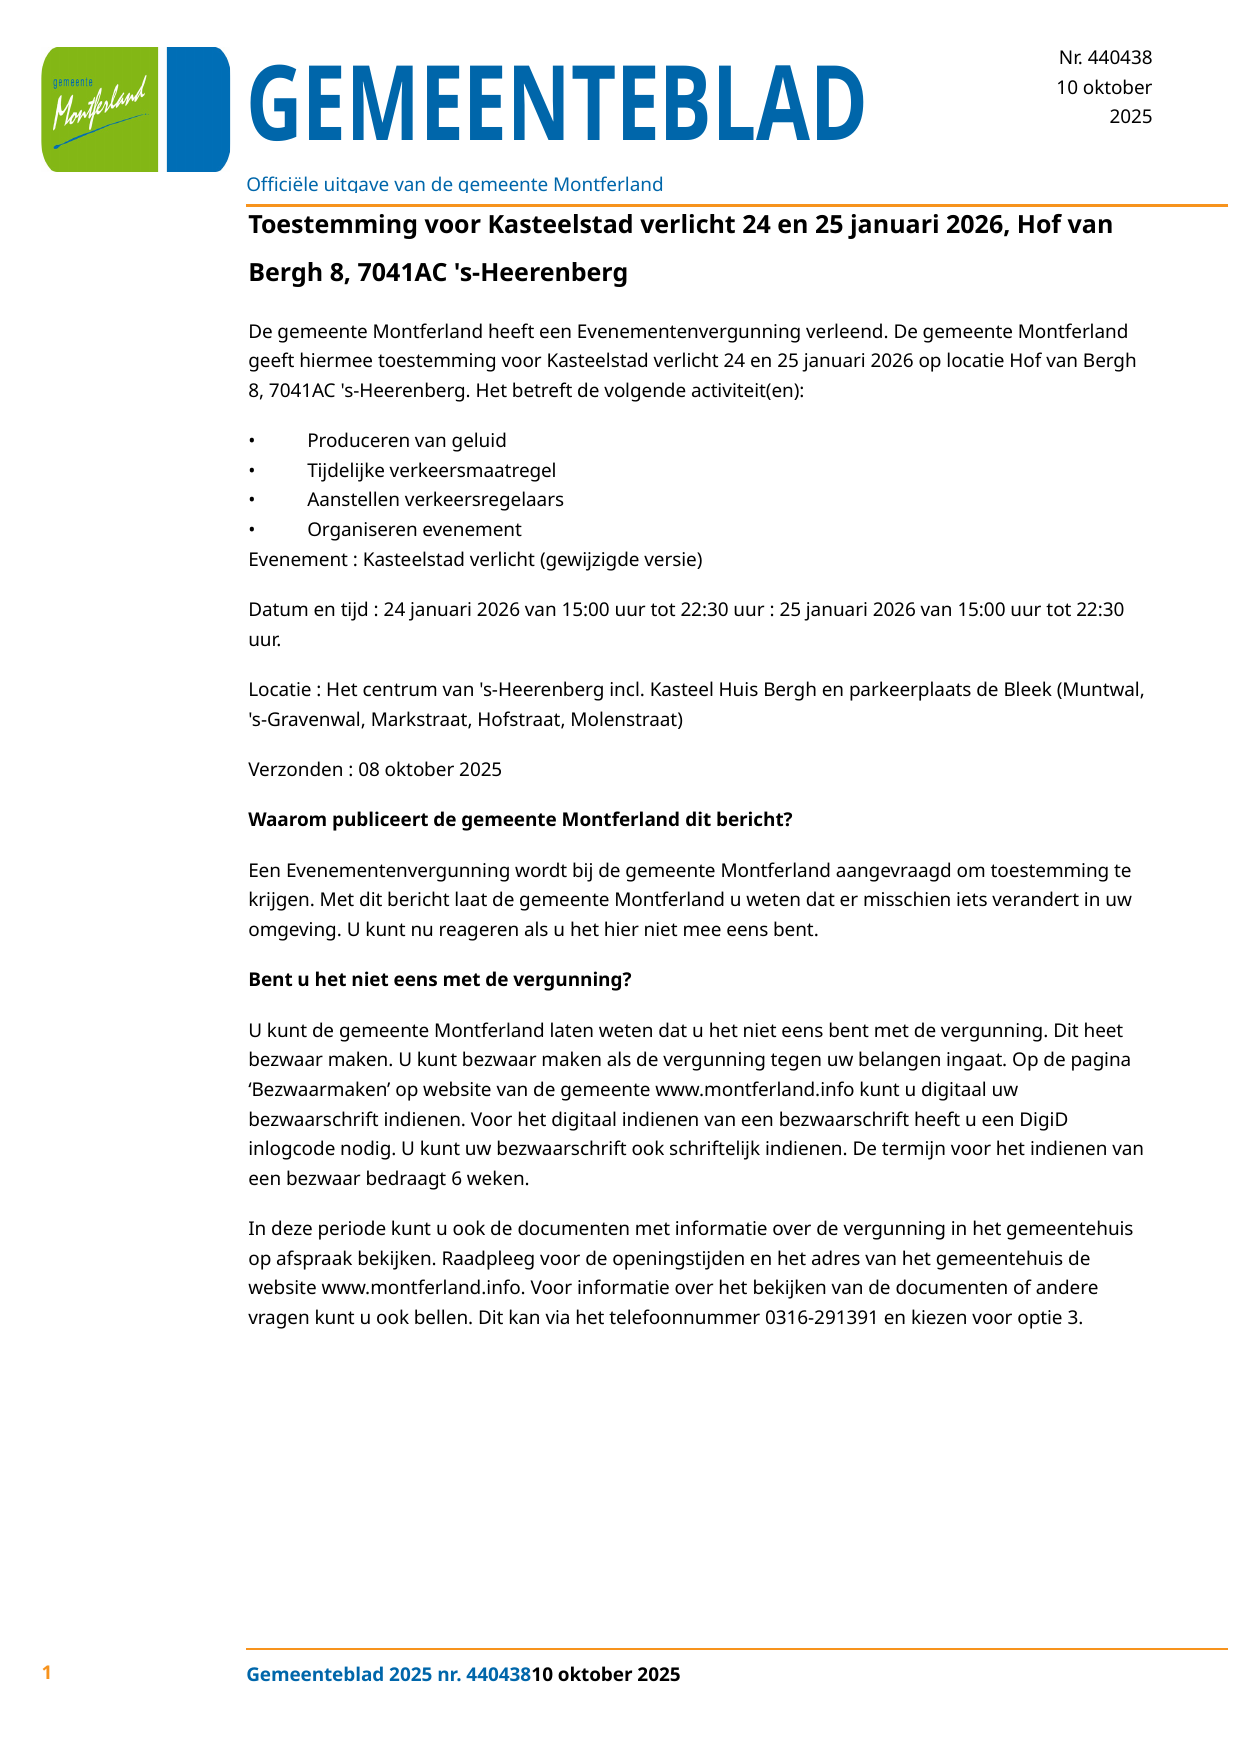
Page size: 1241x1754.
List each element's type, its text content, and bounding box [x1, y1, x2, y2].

text In deze periode kunt u ook de documenten met informatie over de vergunning in het gemeentehuis op afspraak bekijken. Raadpleeg voor de openingstijden en het adres van het gemeentehuis de website www.montferland.info. Voor informatie over het bekijken van de documenten of andere vragen kunt u ook bellen. Dit kan via het telefoonnummer 0316-291391 en kiezen voor optie 3. [248, 1215, 1152, 1330]
picture [41, 47, 231, 172]
text Een Evenementenvergunning wordt bij de gemeente Montferland aangevraagd om toestemming te krijgen. Met dit bericht laat de gemeente Montferland u weten dat er misschien iets verandert in uw omgeving. U kunt nu reageren als u het hier niet mee eens bent. [248, 857, 1152, 942]
text Waarom publiceert de gemeente Montferland dit bericht? [248, 807, 1152, 832]
text Bent u het niet eens met de vergunning? [248, 967, 1152, 992]
text Verzonden : 08 oktober 2025 [248, 756, 1152, 782]
list Organiseren evenement [248, 516, 1152, 542]
list Produceren van geluid [248, 427, 1152, 453]
list Tijdelijke verkeersmaatregel [248, 457, 1152, 483]
text Datum en tijd : 24 januari 2026 van 15:00 uur tot 22:30 uur : 25 januari 2026 van 15:00 uur tot 22:30 uur. [248, 596, 1152, 652]
list Aanstellen verkeersregelaars [248, 487, 1152, 512]
text Evenement : Kasteelstad verlicht (gewijzigde versie) [248, 546, 1152, 572]
text U kunt de gemeente Montferland laten weten dat u het niet eens bent met de vergunning. Dit heet bezwaar maken. U kunt bezwaar maken als de vergunning tegen uw belangen ingaat. Op de pagina ‘Bezwaarmaken’ op website van de gemeente www.montferland.info kunt u digitaal uw bezwaarschrift indienen. Voor het digitaal indienen van een bezwaarschrift heeft u een DigiD inlogcode nodig. U kunt uw bezwaarschrift ook schriftelijk indienen. De termijn voor het indienen van een bezwaar bedraagt 6 weken. [248, 1017, 1152, 1191]
text De gemeente Montferland heeft een Evenementenvergunning verleend. De gemeente Montferland geeft hiermee toestemming voor Kasteelstad verlicht 24 en 25 januari 2026 op locatie Hof van Bergh 8, 7041AC 's-Heerenberg. Het betreft de volgende activiteit(en): [248, 318, 1152, 403]
text Toestemming voor Kasteelstad verlicht 24 en 25 januari 2026, Hof van Bergh 8, 7041AC 's-Heerenberg [248, 207, 1152, 288]
text Locatie : Het centrum van 's-Heerenberg incl. Kasteel Huis Bergh en parkeerplaats de Bleek (Muntwal, 's-Gravenwal, Markstraat, Hofstraat, Molenstraat) [248, 676, 1152, 732]
